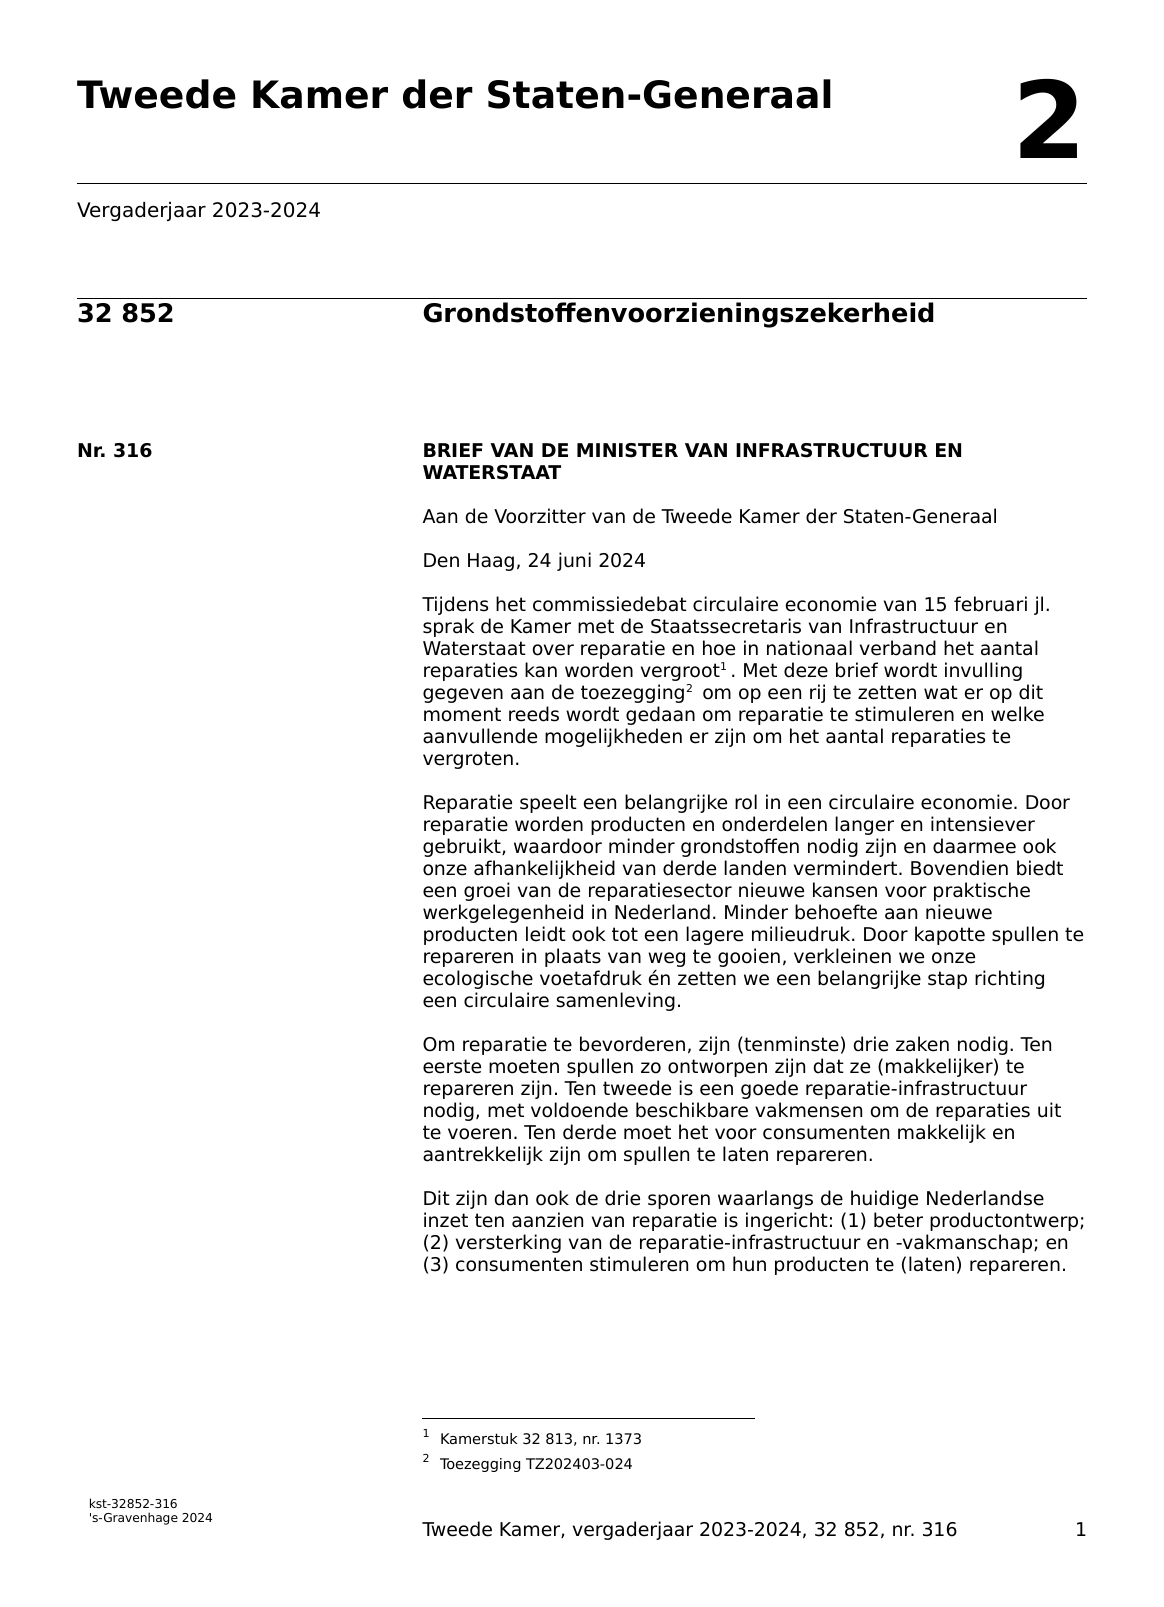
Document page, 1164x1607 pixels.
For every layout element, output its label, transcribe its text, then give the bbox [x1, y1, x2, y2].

text Dit zijn dan ook de drie sporen waarlangs de huidige Nederlandse inzet ten aanzien van reparatie is ingericht: (1) beter productontwerp; (2) versterking van de reparatie-infrastructuur en -vakmanschap; en (3) consumenten stimuleren om hun producten te (laten) repareren. [422, 1188, 1087, 1276]
table_header 2 [886, 59, 1087, 183]
table_cell Vergaderjaar 2023-2024 [77, 184, 1087, 298]
text 's-Gravenhage 2024 [88, 1511, 323, 1525]
text kst-32852-316 [88, 1497, 323, 1511]
table_header Tweede Kamer der Staten-Generaal [77, 59, 886, 183]
text Kamerstuk 32 813, nr. 1373 [422, 1427, 1087, 1449]
text Toezegging TZ202403-024 [422, 1452, 1087, 1474]
text Tijdens het commissiedebat circulaire economie van 15 februari jl. sprak de Kamer met de Staatssecretaris van Infrastructuur en Waterstaat over reparatie en hoe in nationaal verband het aantal reparaties kan worden vergroot. Met deze brief wordt invulling gegeven aan de toezegging om op een rij te zetten wat er op dit moment reeds wordt gedaan om reparatie te stimuleren en welke aanvullende mogelijkheden er zijn om het aantal reparaties te vergroten. [422, 594, 1087, 770]
text Den Haag, 24 juni 2024 [422, 550, 1087, 572]
text Reparatie speelt een belangrijke rol in een circulaire economie. Door reparatie worden producten en onderdelen langer en intensiever gebruikt, waardoor minder grondstoffen nodig zijn en daarmee ook onze afhankelijkheid van derde landen vermindert. Bovendien biedt een groei van de reparatiesector nieuwe kansen voor praktische werkgelegenheid in Nederland. Minder behoefte aan nieuwe producten leidt ook tot een lagere milieudruk. Door kapotte spullen te repareren in plaats van weg te gooien, verkleinen we onze ecologische voetafdruk én zetten we een belangrijke stap richting een circulaire samenleving. [422, 792, 1087, 1012]
subtitle 32 852 Grondstoffenvoorzieningszekerheid [77, 299, 1087, 329]
text Om reparatie te bevorderen, zijn (tenminste) drie zaken nodig. Ten eerste moeten spullen zo ontworpen zijn dat ze (makkelijker) te repareren zijn. Ten tweede is een goede reparatie-infrastructuur nodig, met voldoende beschikbare vakmensen om de reparaties uit te voeren. Ten derde moet het voor consumenten makkelijk en aantrekkelijk zijn om spullen te laten repareren. [422, 1034, 1087, 1166]
text Aan de Voorzitter van de Tweede Kamer der Staten-Generaal [422, 506, 1087, 528]
subtitle Nr. 316 BRIEF VAN DE MINISTER VAN INFRASTRUCTUUR EN WATERSTAAT [77, 440, 1087, 484]
